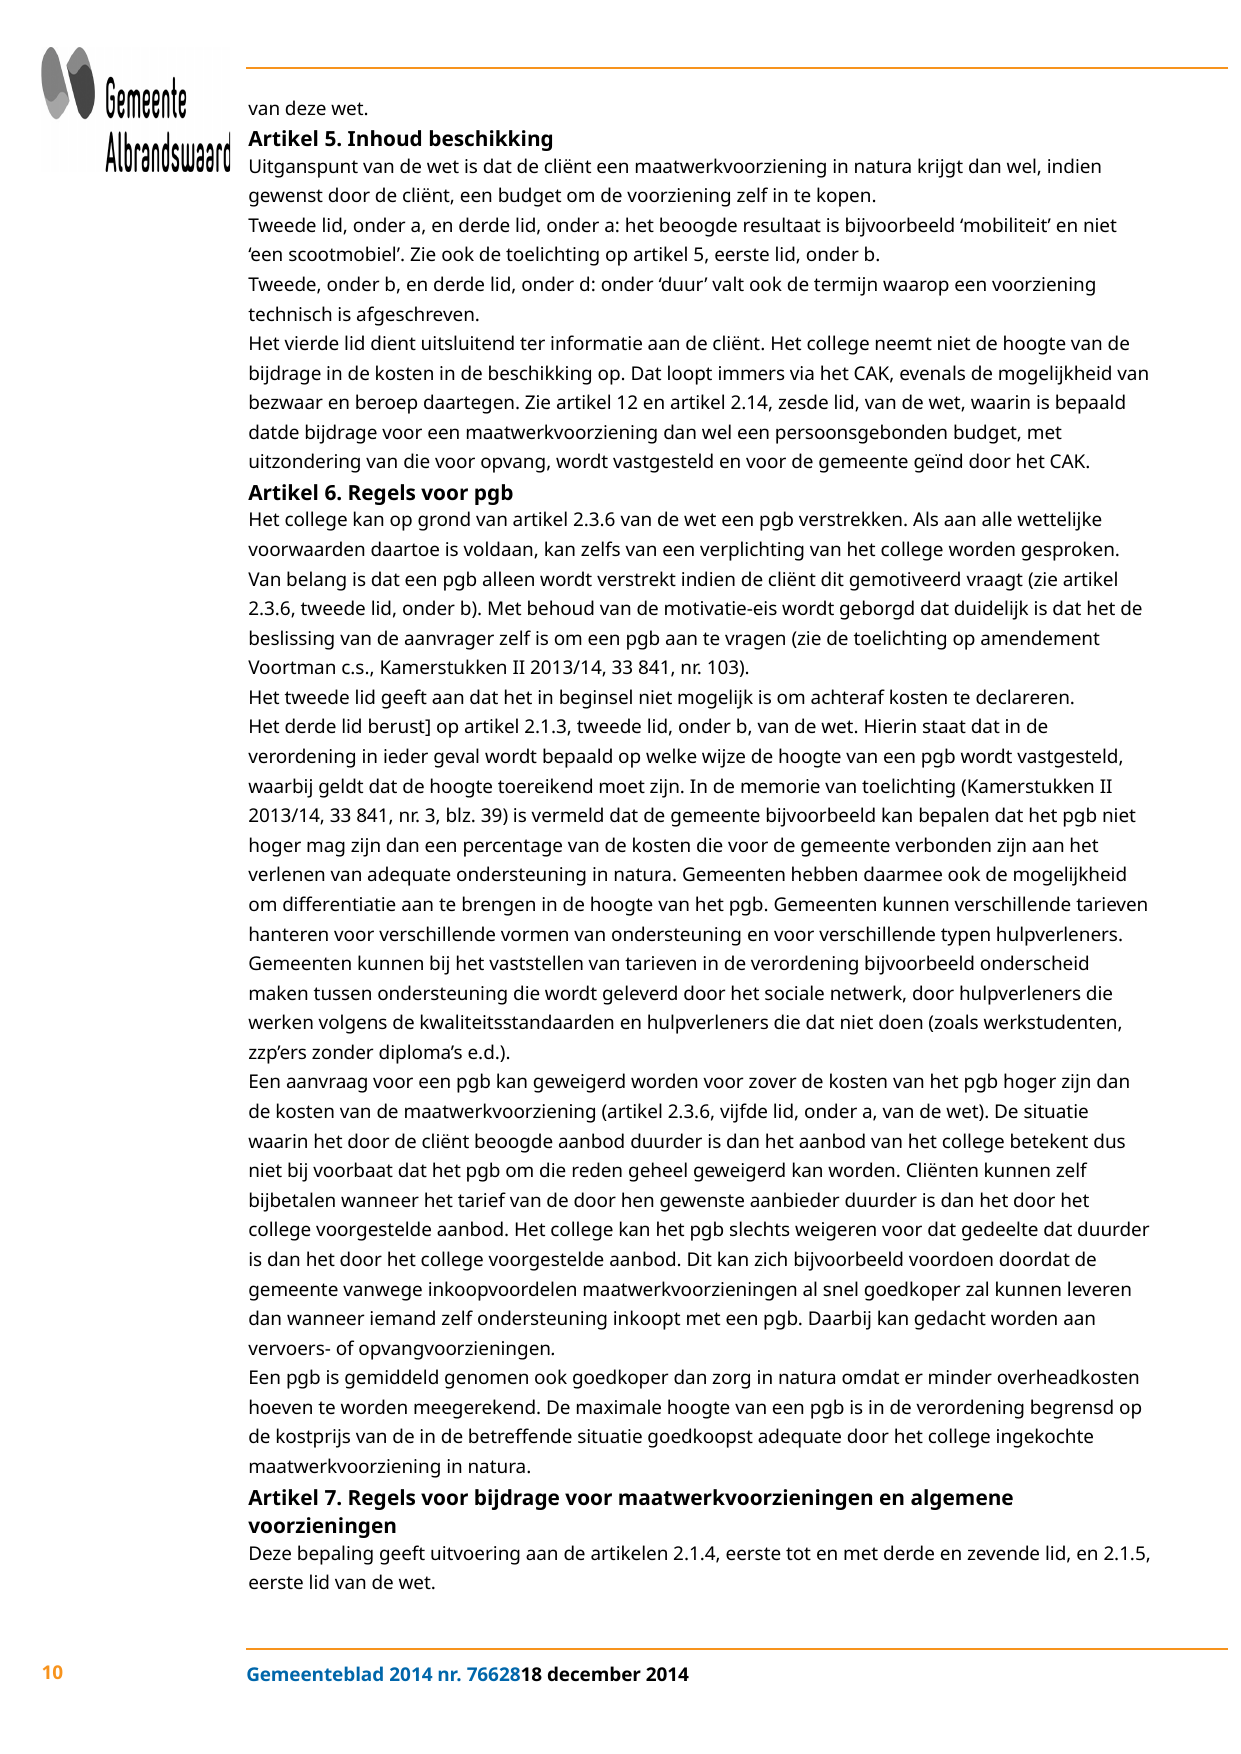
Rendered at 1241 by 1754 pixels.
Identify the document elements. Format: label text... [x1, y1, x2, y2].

text Het tweede lid geeft aan dat het in beginsel niet mogelijk is om achteraf kosten te declareren. [248, 684, 1152, 710]
text Artikel 7. Regels voor bijdrage voor maatwerkvoorzieningen en algemene voorzieningen [248, 1483, 1152, 1540]
text van deze wet. [248, 95, 1152, 121]
text Een aanvraag voor een pgb kan geweigerd worden voor zover de kosten van het pgb hoger zijn dan de kosten van de maatwerkvoorziening (artikel 2.3.6, vijfde lid, onder a, van de wet). De situatie waarin het door de cliënt beoogde aanbod duurder is dan het aanbod van het college betekent dus niet bij voorbaat dat het pgb om die reden geheel geweigerd kan worden. Cliënten kunnen zelf bijbetalen wanneer het tarief van de door hen gewenste aanbieder duurder is dan het door het college voorgestelde aanbod. Het college kan het pgb slechts weigeren voor dat gedeelte dat duurder is dan het door het college voorgestelde aanbod. Dit kan zich bijvoorbeeld voordoen doordat de gemeente vanwege inkoopvoordelen maatwerkvoorzieningen al snel goedkoper zal kunnen leveren dan wanneer iemand zelf ondersteuning inkoopt met een pgb. Daarbij kan gedacht worden aan vervoers- of opvangvoorzieningen. [248, 1069, 1152, 1361]
text Artikel 6. Regels voor pgb [248, 478, 1152, 507]
text Het vierde lid dient uitsluitend ter informatie aan de cliënt. Het college neemt niet de hoogte van de bijdrage in de kosten in de beschikking op. Dat loopt immers via het CAK, evenals de mogelijkheid van bezwaar en beroep daartegen. Zie artikel 12 en artikel 2.14, zesde lid, van de wet, waarin is bepaald datde bijdrage voor een maatwerkvoorziening dan wel een persoonsgebonden budget, met uitzondering van die voor opvang, wordt vastgesteld en voor de gemeente geïnd door het CAK. [248, 330, 1152, 474]
text Het college kan op grond van artikel 2.3.6 van de wet een pgb verstrekken. Als aan alle wettelijke voorwaarden daartoe is voldaan, kan zelfs van een verplichting van het college worden gesproken. Van belang is dat een pgb alleen wordt verstrekt indien de cliёnt dit gemotiveerd vraagt (zie artikel 2.3.6, tweede lid, onder b). Met behoud van de motivatie-eis wordt geborgd dat duidelijk is dat het de beslissing van de aanvrager zelf is om een pgb aan te vragen (zie de toelichting op amendement Voortman c.s., Kamerstukken II 2013/14, 33 841, nr. 103). [248, 507, 1152, 680]
text Deze bepaling geeft uitvoering aan de artikelen 2.1.4, eerste tot en met derde en zevende lid, en 2.1.5, eerste lid van de wet. [248, 1540, 1152, 1595]
text Uitganspunt van de wet is dat de cliënt een maatwerkvoorziening in natura krijgt dan wel, indien gewenst door de cliёnt, een budget om de voorziening zelf in te kopen. [248, 153, 1152, 208]
text Het derde lid berust] op artikel 2.1.3, tweede lid, onder b, van de wet. Hierin staat dat in de verordening in ieder geval wordt bepaald op welke wijze de hoogte van een pgb wordt vastgesteld, waarbij geldt dat de hoogte toereikend moet zijn. In de memorie van toelichting (Kamerstukken II 2013/14, 33 841, nr. 3, blz. 39) is vermeld dat de gemeente bijvoorbeeld kan bepalen dat het pgb niet hoger mag zijn dan een percentage van de kosten die voor de gemeente verbonden zijn aan het verlenen van adequate ondersteuning in natura. Gemeenten hebben daarmee ook de mogelijkheid om differentiatie aan te brengen in de hoogte van het pgb. Gemeenten kunnen verschillende tarieven hanteren voor verschillende vormen van ondersteuning en voor verschillende typen hulpverleners. Gemeenten kunnen bij het vaststellen van tarieven in de verordening bijvoorbeeld onderscheid maken tussen ondersteuning die wordt geleverd door het sociale netwerk, door hulpverleners die werken volgens de kwaliteitsstandaarden en hulpverleners die dat niet doen (zoals werkstudenten, zzp’ers zonder diploma’s e.d.). [248, 714, 1152, 1065]
text Een pgb is gemiddeld genomen ook goedkoper dan zorg in natura omdat er minder overheadkosten hoeven te worden meegerekend. De maximale hoogte van een pgb is in de verordening begrensd op de kostprijs van de in de betreffende situatie goedkoopst adequate door het college ingekochte maatwerkvoorziening in natura. [248, 1364, 1152, 1479]
text Tweede lid, onder a, en derde lid, onder a: het beoogde resultaat is bijvoorbeeld ‘mobiliteit’ en niet ‘een scootmobiel’. Zie ook de toelichting op artikel 5, eerste lid, onder b. [248, 212, 1152, 267]
text Artikel 5. Inhoud beschikking [248, 124, 1152, 153]
text Tweede, onder b, en derde lid, onder d: onder ‘duur’ valt ook de termijn waarop een voorziening technisch is afgeschreven. [248, 271, 1152, 326]
picture [41, 47, 231, 172]
